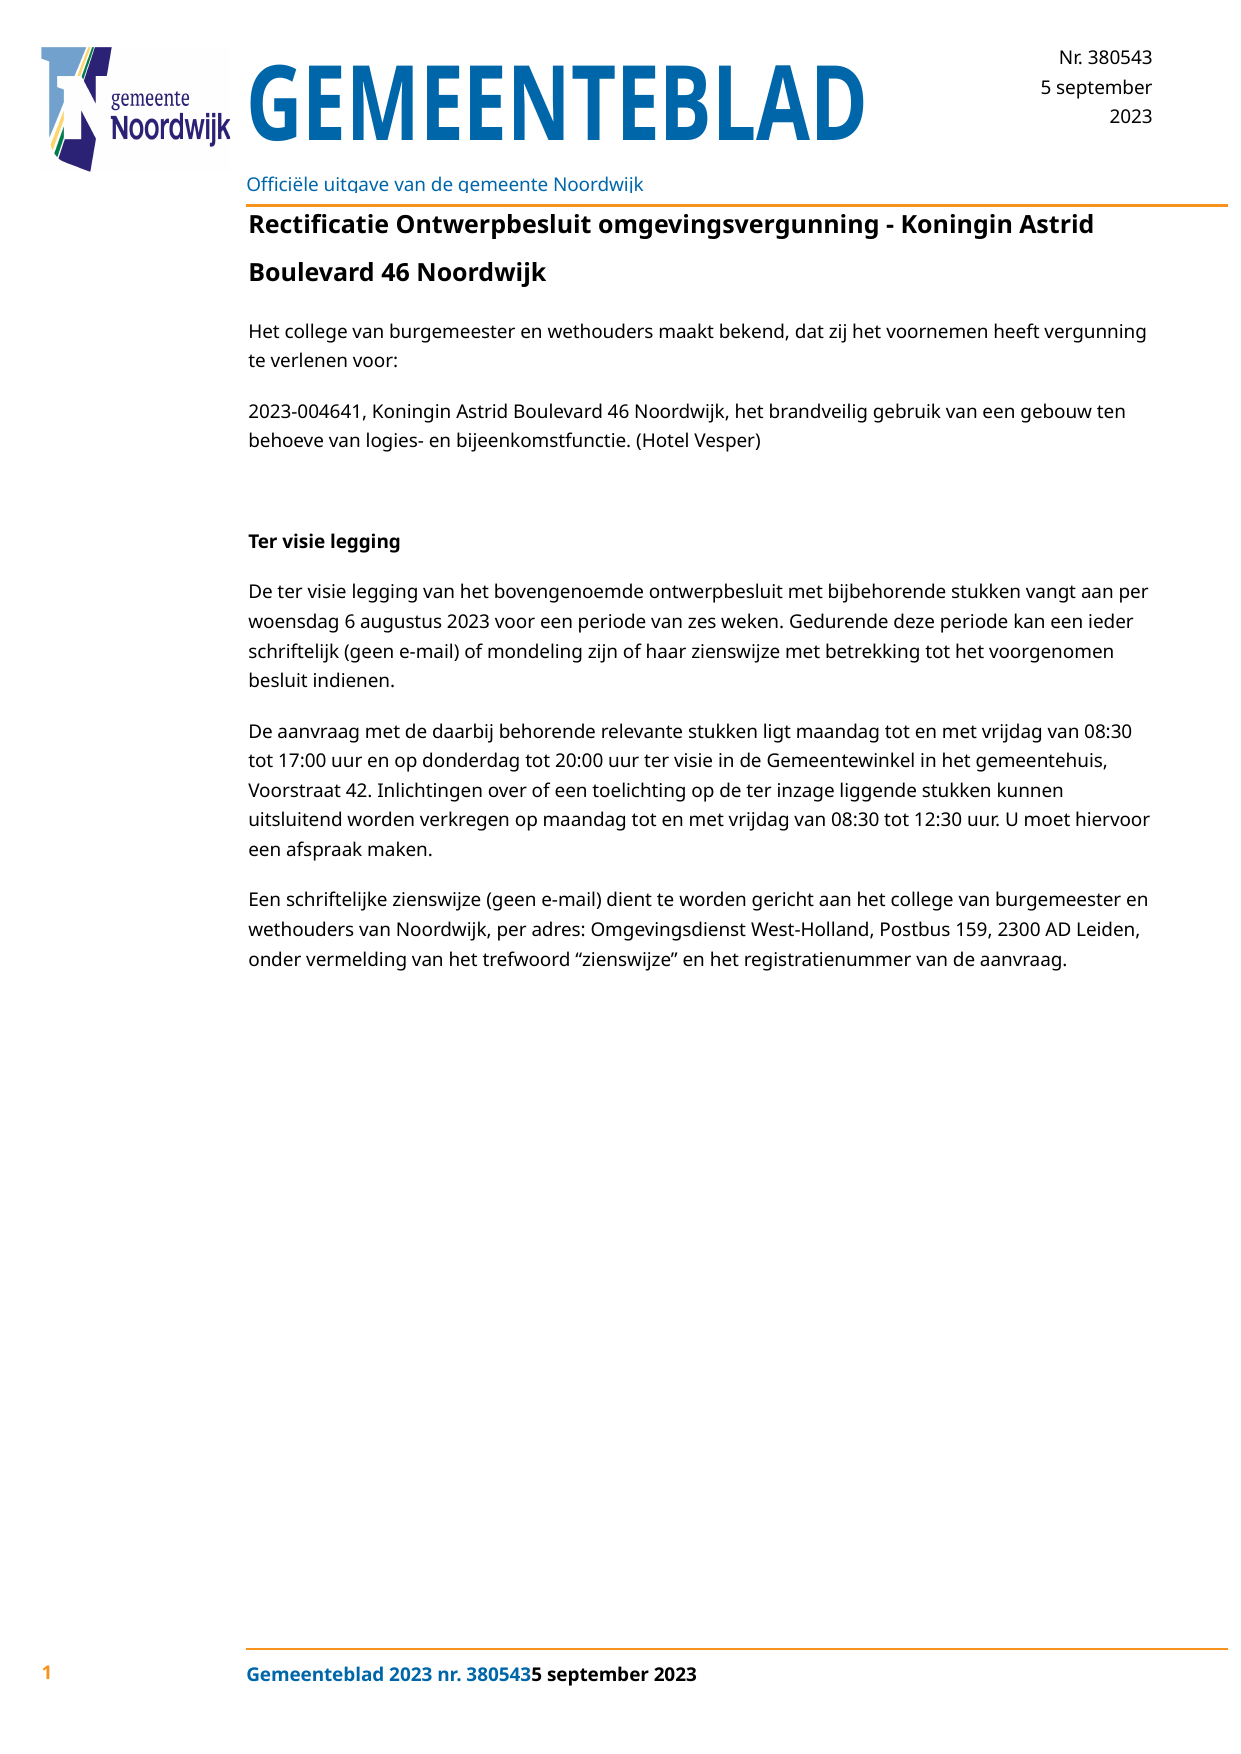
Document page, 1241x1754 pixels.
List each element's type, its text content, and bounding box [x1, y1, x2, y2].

text De aanvraag met de daarbij behorende relevante stukken ligt maandag tot en met vrijdag van 08:30 tot 17:00 uur en op donderdag tot 20:00 uur ter visie in de Gemeentewinkel in het gemeentehuis, Voorstraat 42. Inlichtingen over of een toelichting op de ter inzage liggende stukken kunnen uitsluitend worden verkregen op maandag tot en met vrijdag van 08:30 tot 12:30 uur. U moet hiervoor een afspraak maken. [248, 718, 1152, 862]
text Ter visie legging [248, 528, 1152, 554]
text Een schriftelijke zienswijze (geen e-mail) dient te worden gericht aan het college van burgemeester en wethouders van Noordwijk, per adres: Omgevingsdienst West-Holland, Postbus 159, 2300 AD Leiden, onder vermelding van het trefwoord “zienswijze” en het registratienummer van de aanvraag. [248, 887, 1152, 972]
text Rectificatie Ontwerpbesluit omgevingsvergunning - Koningin Astrid Boulevard 46 Noordwijk [248, 207, 1152, 288]
text De ter visie legging van het bovengenoemde ontwerpbesluit met bijbehorende stukken vangt aan per woensdag 6 augustus 2023 voor een periode van zes weken. Gedurende deze periode kan een ieder schriftelijk (geen e-mail) of mondeling zijn of haar zienswijze met betrekking tot het voorgenomen besluit indienen. [248, 579, 1152, 693]
text Het college van burgemeester en wethouders maakt bekend, dat zij het voornemen heeft vergunning te verlenen voor: [248, 318, 1152, 373]
picture [41, 47, 231, 172]
text 2023-004641, Koningin Astrid Boulevard 46 Noordwijk, het brandveilig gebruik van een gebouw ten behoeve van logies- en bijeenkomstfunctie. (Hotel Vesper) [248, 398, 1152, 453]
